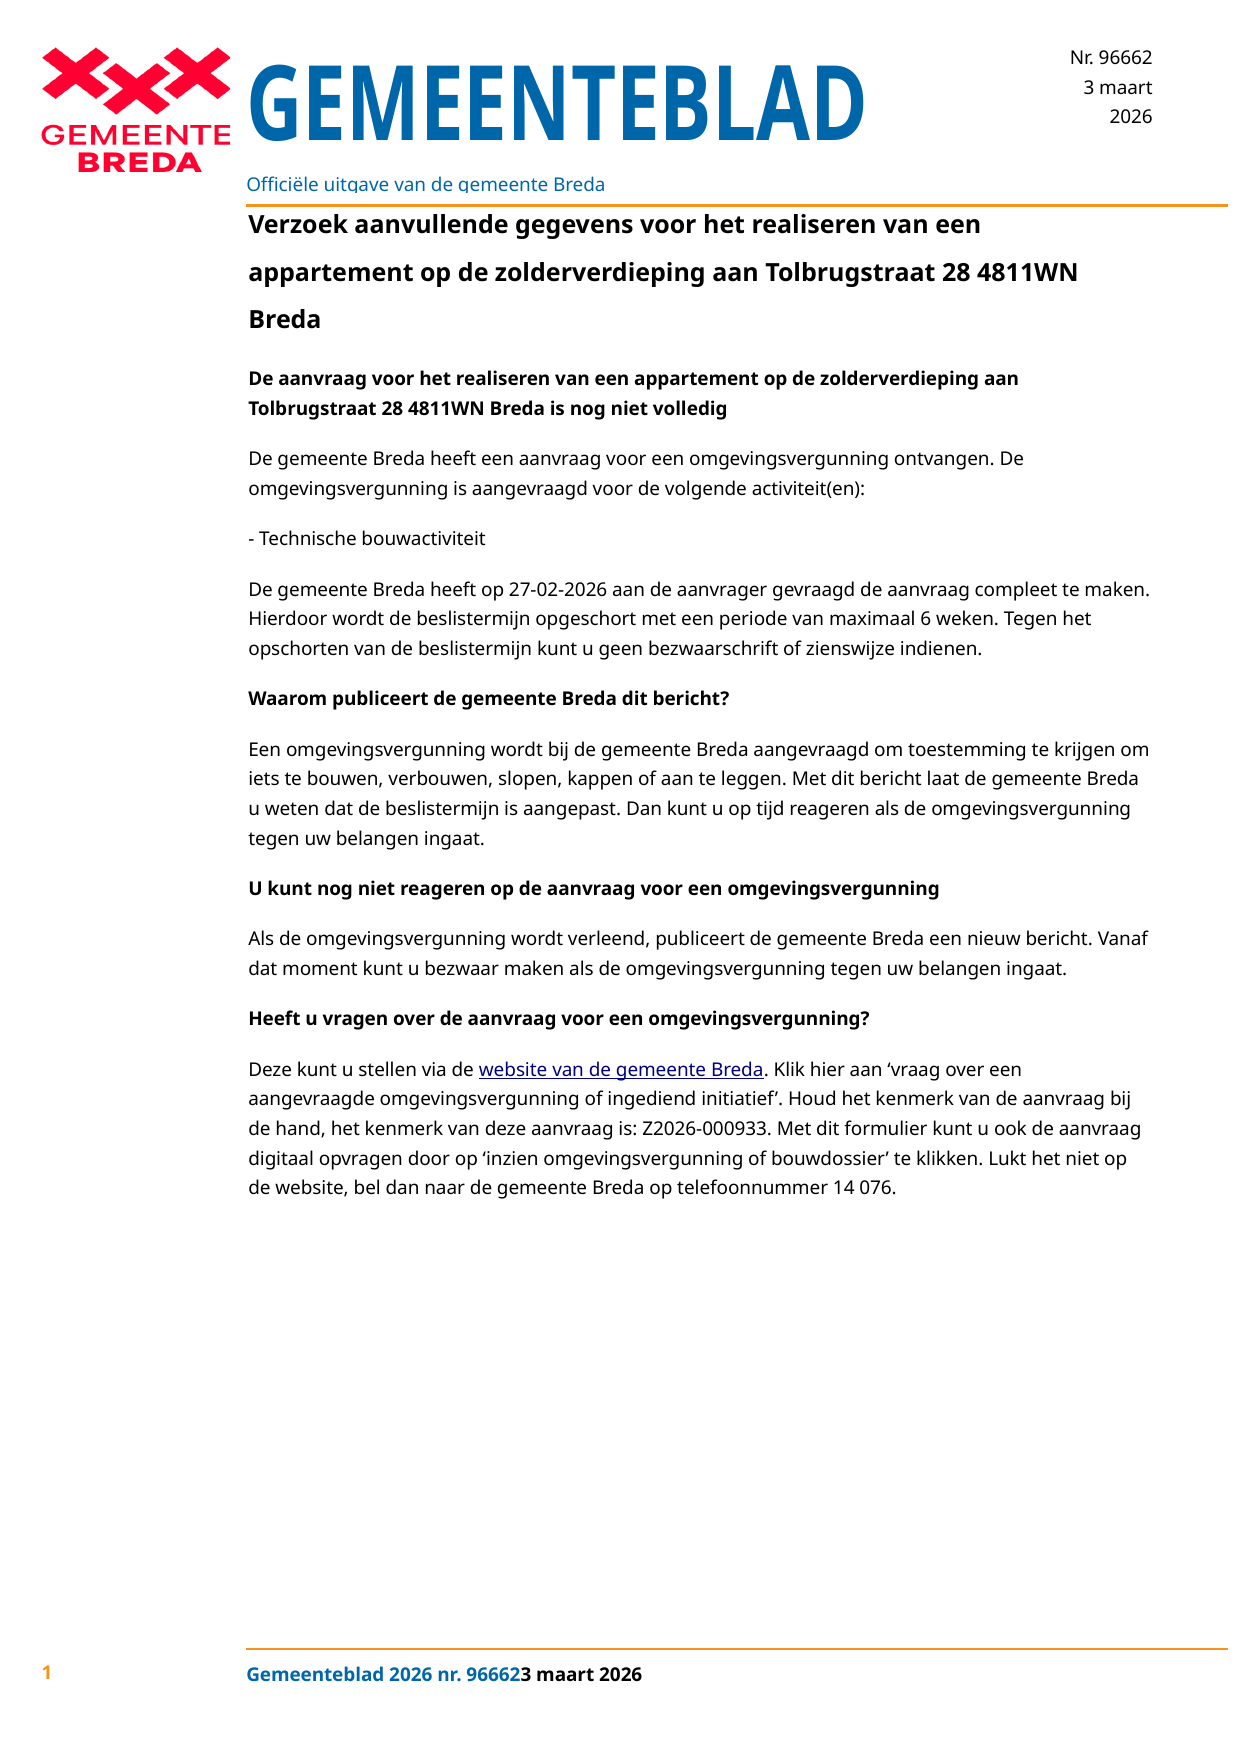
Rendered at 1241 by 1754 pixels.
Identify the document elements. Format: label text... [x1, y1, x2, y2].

text Verzoek aanvullende gegevens voor het realiseren van een appartement op de zolderverdieping aan Tolbrugstraat 28 4811WN Breda [248, 207, 1152, 336]
text De gemeente Breda heeft een aanvraag voor een omgevingsvergunning ontvangen. De omgevingsvergunning is aangevraagd voor de volgende activiteit(en): [248, 446, 1152, 501]
text Als de omgevingsvergunning wordt verleend, publiceert de gemeente Breda een nieuw bericht. Vanaf dat moment kunt u bezwaar maken als de omgevingsvergunning tegen uw belangen ingaat. [248, 926, 1152, 981]
text - Technische bouwactiviteit [248, 526, 1152, 551]
picture [41, 47, 231, 172]
text Een omgevingsvergunning wordt bij de gemeente Breda aangevraagd om toestemming te krijgen om iets te bouwen, verbouwen, slopen, kappen of aan te leggen. Met dit bericht laat de gemeente Breda u weten dat de beslistermijn is aangepast. Dan kunt u op tijd reageren als de omgevingsvergunning tegen uw belangen ingaat. [248, 736, 1152, 850]
text Waarom publiceert de gemeente Breda dit bericht? [248, 686, 1152, 711]
text Deze kunt u stellen via de website van de gemeente Breda. Klik hier aan ‘vraag over een aangevraagde omgevingsvergunning of ingediend initiatief’. Houd het kenmerk van de aanvraag bij de hand, het kenmerk van deze aanvraag is: Z2026-000933. Met dit formulier kunt u ook de aanvraag digitaal opvragen door op ‘inzien omgevingsvergunning of bouwdossier’ te klikken. Lukt het niet op de website, bel dan naar de gemeente Breda op telefoonnummer 14 076. [248, 1056, 1152, 1200]
text U kunt nog niet reageren op de aanvraag voor een omgevingsvergunning [248, 875, 1152, 901]
text De gemeente Breda heeft op 27-02-2026 aan de aanvrager gevraagd de aanvraag compleet te maken. Hierdoor wordt de beslistermijn opgeschort met een periode van maximaal 6 weken. Tegen het opschorten van de beslistermijn kunt u geen bezwaarschrift of zienswijze indienen. [248, 576, 1152, 661]
text De aanvraag voor het realiseren van een appartement op de zolderverdieping aan Tolbrugstraat 28 4811WN Breda is nog niet volledig [248, 366, 1152, 421]
text Heeft u vragen over de aanvraag voor een omgevingsvergunning? [248, 1006, 1152, 1031]
